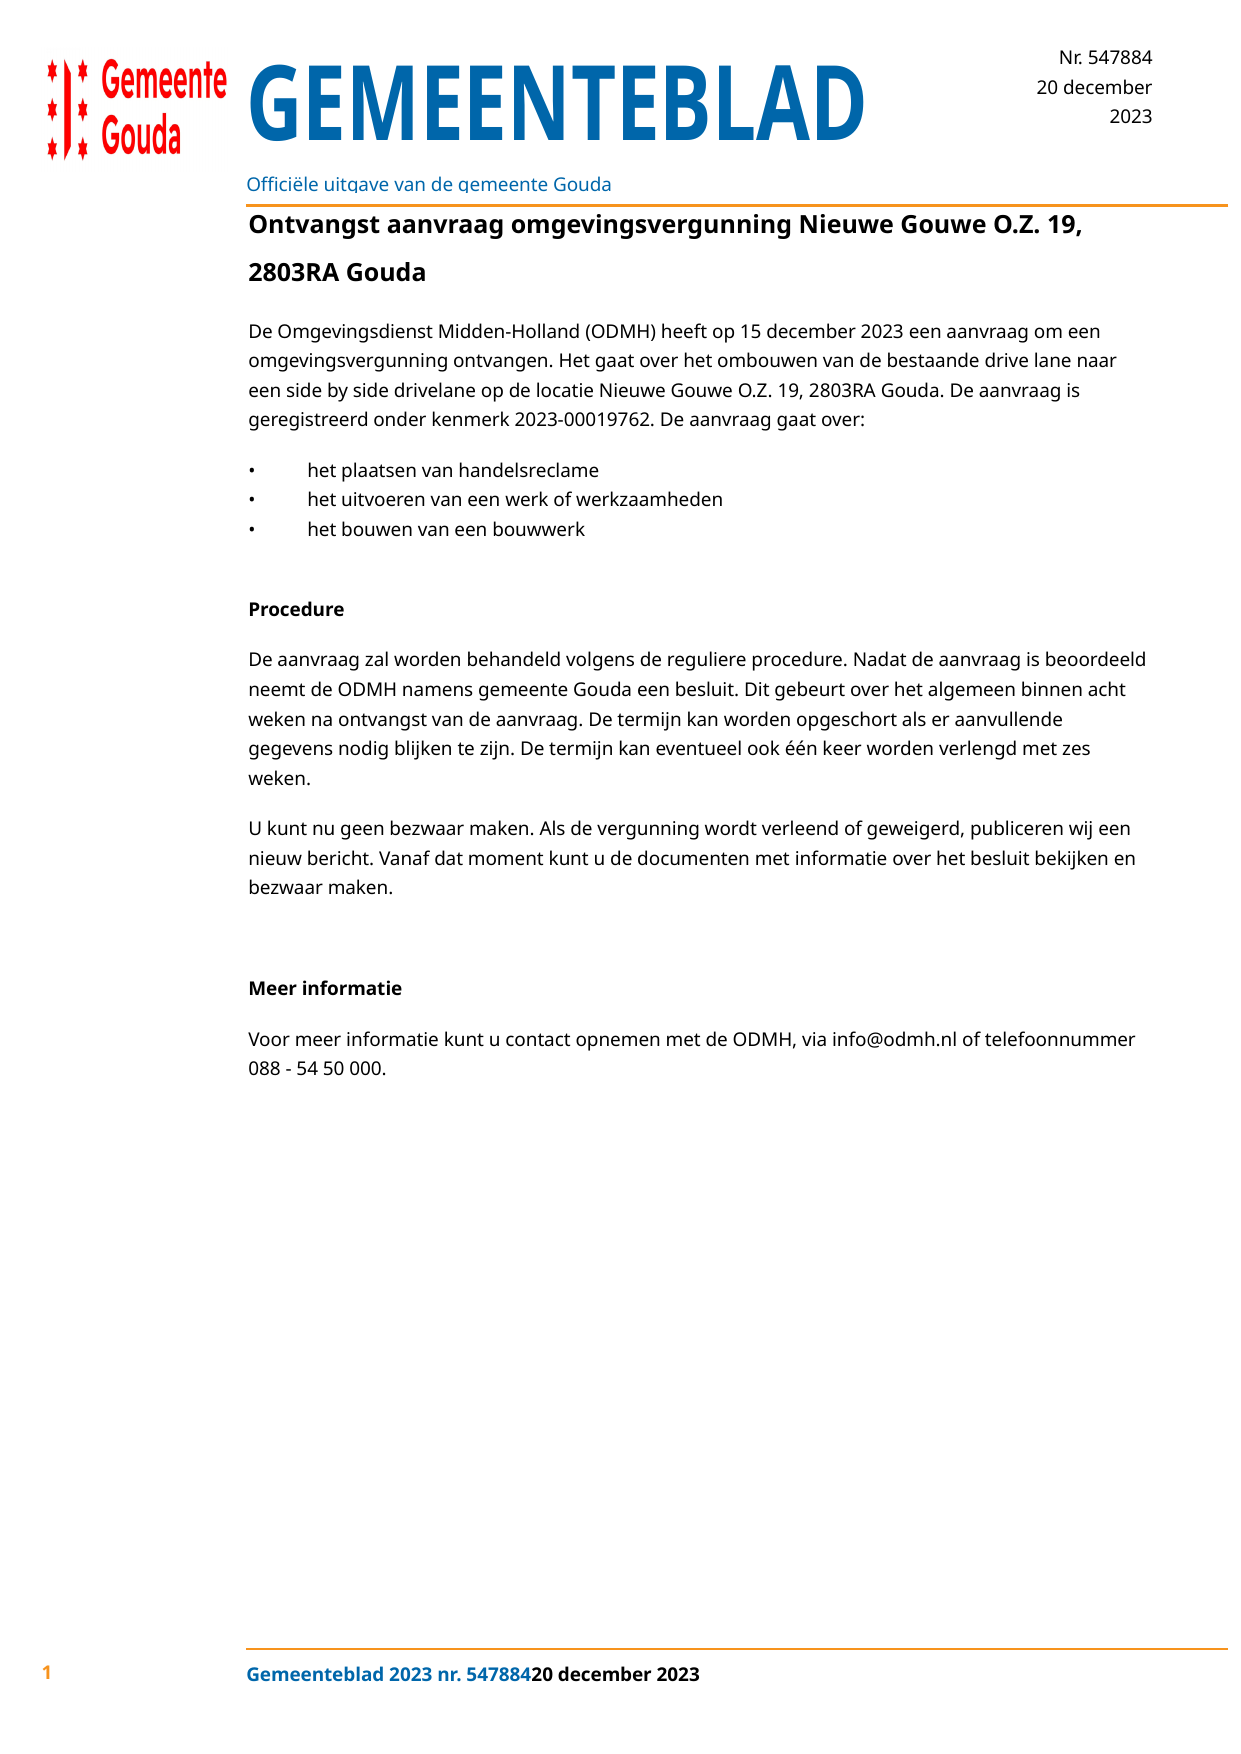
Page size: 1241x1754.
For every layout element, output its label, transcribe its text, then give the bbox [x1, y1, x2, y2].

text Meer informatie [248, 975, 1152, 1001]
text Procedure [248, 596, 1152, 622]
text De aanvraag zal worden behandeld volgens de reguliere procedure. Nadat de aanvraag is beoordeeld neemt de ODMH namens gemeente Gouda een besluit. Dit gebeurt over het algemeen binnen acht weken na ontvangst van de aanvraag. De termijn kan worden opgeschort als er aanvullende gegevens nodig blijken te zijn. De termijn kan eventueel ook één keer worden verlengd met zes weken. [248, 647, 1152, 791]
text De Omgevingsdienst Midden-Holland (ODMH) heeft op 15 december 2023 een aanvraag om een omgevingsvergunning ontvangen. Het gaat over het ombouwen van de bestaande drive lane naar een side by side drivelane op de locatie Nieuwe Gouwe O.Z. 19, 2803RA Gouda. De aanvraag is geregistreerd onder kenmerk 2023-00019762. De aanvraag gaat over: [248, 318, 1152, 432]
picture [41, 47, 231, 172]
text Voor meer informatie kunt u contact opnemen met de ODMH, via info@odmh.nl of telefoonnummer 088 - 54 50 000. [248, 1026, 1152, 1081]
list het uitvoeren van een werk of werkzaamheden [248, 487, 1152, 512]
text U kunt nu geen bezwaar maken. Als de vergunning wordt verleend of geweigerd, publiceren wij een nieuw bericht. Vanaf dat moment kunt u de documenten met informatie over het besluit bekijken en bezwaar maken. [248, 815, 1152, 900]
text Ontvangst aanvraag omgevingsvergunning Nieuwe Gouwe O.Z. 19, 2803RA Gouda [248, 207, 1152, 288]
list het plaatsen van handelsreclame [248, 457, 1152, 483]
list het bouwen van een bouwwerk [248, 516, 1152, 542]
